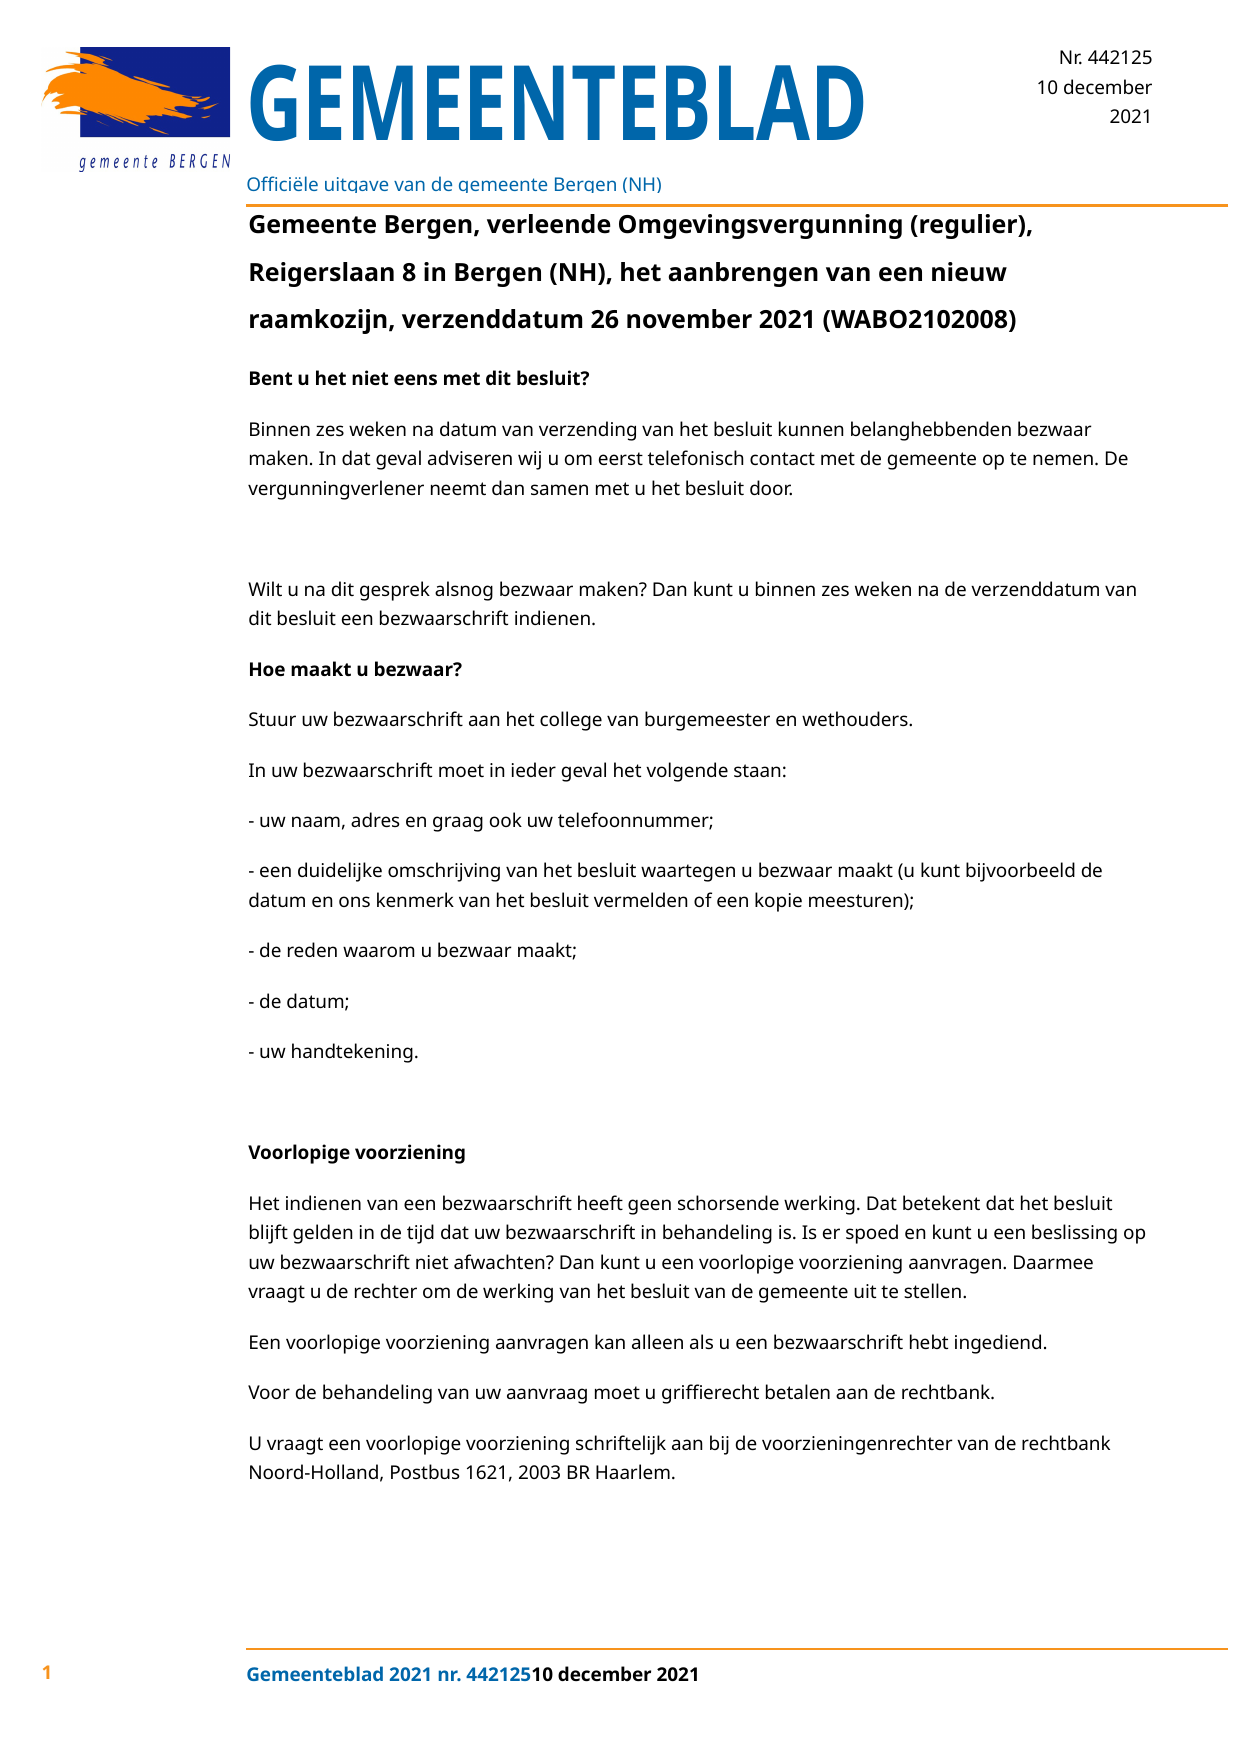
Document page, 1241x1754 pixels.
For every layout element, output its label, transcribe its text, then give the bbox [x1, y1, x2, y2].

text Wilt u na dit gesprek alsnog bezwaar maken? Dan kunt u binnen zes weken na de verzenddatum van dit besluit een bezwaarschrift indienen. [248, 576, 1152, 631]
text - uw handtekening. [248, 1038, 1152, 1064]
text U vraagt een voorlopige voorziening schriftelijk aan bij de voorzieningenrechter van de rechtbank Noord-Holland, Postbus 1621, 2003 BR Haarlem. [248, 1430, 1152, 1485]
text Voorlopige voorziening [248, 1139, 1152, 1165]
text Het indienen van een bezwaarschrift heeft geen schorsende werking. Dat betekent dat het besluit blijft gelden in de tijd dat uw bezwaarschrift in behandeling is. Is er spoed en kunt u een beslissing op uw bezwaarschrift niet afwachten? Dan kunt u een voorlopige voorziening aanvragen. Daarmee vraagt u de rechter om de werking van het besluit van de gemeente uit te stellen. [248, 1190, 1152, 1304]
text Een voorlopige voorziening aanvragen kan alleen als u een bezwaarschrift hebt ingediend. [248, 1329, 1152, 1354]
text In uw bezwaarschrift moet in ieder geval het volgende staan: [248, 757, 1152, 782]
text - de datum; [248, 988, 1152, 1014]
text Gemeente Bergen, verleende Omgevingsvergunning (regulier), Reigerslaan 8 in Bergen (NH), het aanbrengen van een nieuw raamkozijn, verzenddatum 26 november 2021 (WABO2102008) [248, 207, 1152, 336]
text Voor de behandeling van uw aanvraag moet u griffierecht betalen aan de rechtbank. [248, 1379, 1152, 1405]
text - de reden waarom u bezwaar maakt; [248, 938, 1152, 963]
text - uw naam, adres en graag ook uw telefoonnummer; [248, 807, 1152, 833]
picture [41, 47, 231, 172]
text - een duidelijke omschrijving van het besluit waartegen u bezwaar maakt (u kunt bijvoorbeeld de datum en ons kenmerk van het besluit vermelden of een kopie meesturen); [248, 858, 1152, 913]
text Hoe maakt u bezwaar? [248, 656, 1152, 682]
text Stuur uw bezwaarschrift aan het college van burgemeester en wethouders. [248, 706, 1152, 732]
text Binnen zes weken na datum van verzending van het besluit kunnen belanghebbenden bezwaar maken. In dat geval adviseren wij u om eerst telefonisch contact met de gemeente op te nemen. De vergunningverlener neemt dan samen met u het besluit door. [248, 416, 1152, 501]
text Bent u het niet eens met dit besluit? [248, 366, 1152, 391]
